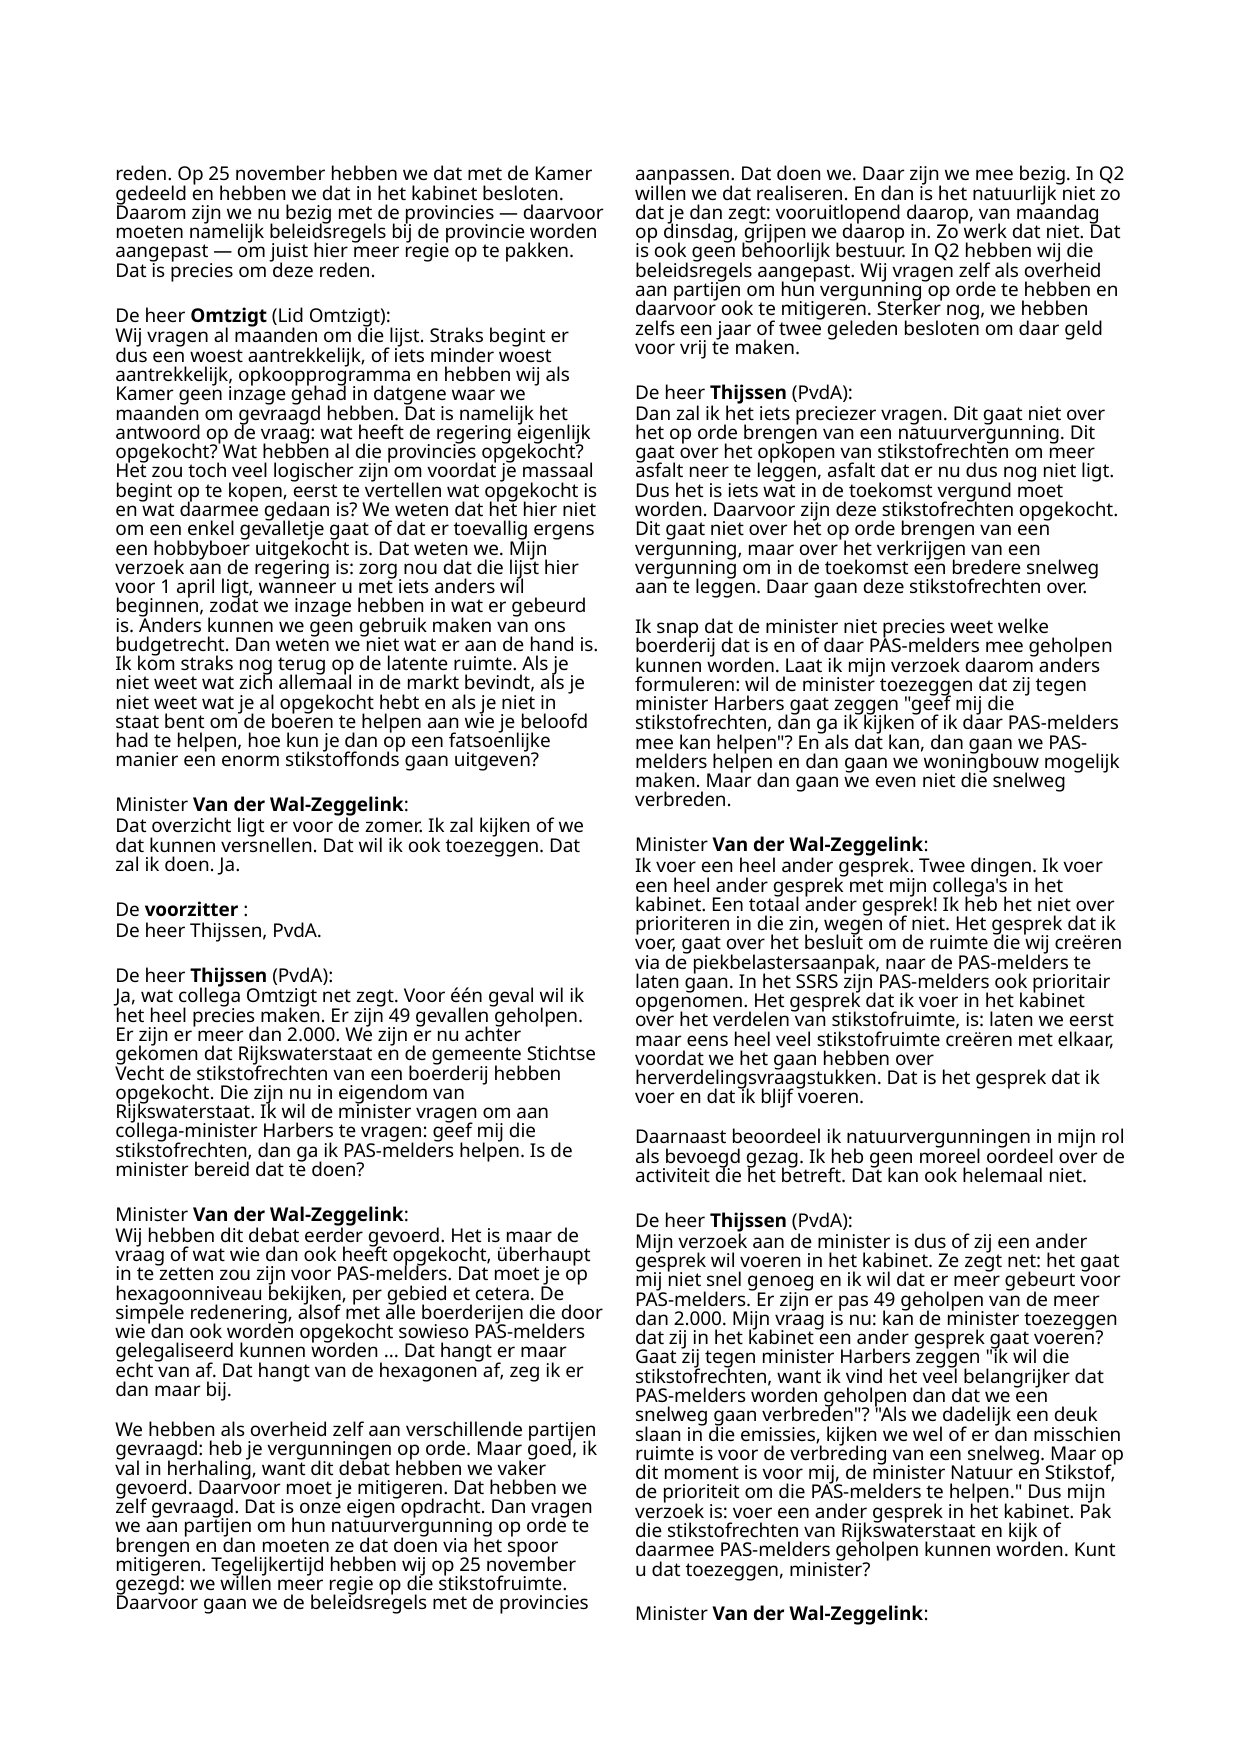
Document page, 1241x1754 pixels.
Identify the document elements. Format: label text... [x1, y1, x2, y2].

text Mijn verzoek aan de minister is dus of zij een ander gesprek wil voeren in het kabinet. Ze zegt net: het gaat mij niet snel genoeg en ik wil dat er meer gebeurt voor PAS-melders. Er zijn er pas 49 geholpen van de meer dan 2.000. Mijn vraag is nu: kan de minister toezeggen dat zij in het kabinet een ander gesprek gaat voeren? Gaat zij tegen minister Harbers zeggen "ik wil die stikstofrechten, want ik vind het veel belangrijker dat PAS-melders worden geholpen dan dat we een snelweg gaan verbreden"? "Als we dadelijk een deuk slaan in die emissies, kijken we wel of er dan misschien ruimte is voor de verbreding van een snelweg. Maar op dit moment is voor mij, de minister Natuur en Stikstof, de prioriteit om die PAS-melders te helpen." Dus mijn verzoek is: voer een ander gesprek in het kabinet. Pak die stikstofrechten van Rijkswaterstaat en kijk of daarmee PAS-melders geholpen kunnen worden. Kunt u dat toezeggen, minister? [635, 1233, 1125, 1580]
text De heer Thijssen, PvdA. [115, 922, 605, 941]
text Dan zal ik het iets preciezer vragen. Dit gaat niet over het op orde brengen van een natuurvergunning. Dit gaat over het opkopen van stikstofrechten om meer asfalt neer te leggen, asfalt dat er nu dus nog niet ligt. Dus het is iets wat in de toekomst vergund moet worden. Daarvoor zijn deze stikstofrechten opgekocht. Dit gaat niet over het op orde brengen van een vergunning, maar over het verkrijgen van een vergunning om in de toekomst een bredere snelweg aan te leggen. Daar gaan deze stikstofrechten over. [635, 404, 1125, 597]
text reden. Op 25 november hebben we dat met de Kamer gedeeld en hebben we dat in het kabinet besloten. Daarom zijn we nu bezig met de provincies — daarvoor moeten namelijk beleidsregels bij de provincie worden aangepast — om juist hier meer regie op te pakken. Dat is precies om deze reden. [115, 165, 605, 281]
text De heer Thijssen (PvdA): [635, 379, 1125, 404]
text Ik snap dat de minister niet precies weet welke boerderij dat is en of daar PAS-melders mee geholpen kunnen worden. Laat ik mijn verzoek daarom anders formuleren: wil de minister toezeggen dat zij tegen minister Harbers gaat zeggen "geef mij die stikstofrechten, dan ga ik kijken of ik daar PAS-melders mee kan helpen"? En als dat kan, dan gaan we PAS-melders helpen en dan gaan we woningbouw mogelijk maken. Maar dan gaan we even niet die snelweg verbreden. [635, 618, 1125, 811]
text De heer Thijssen (PvdA): [635, 1207, 1125, 1233]
text Minister Van der Wal-Zeggelink: [635, 1601, 1125, 1626]
text De voorzitter : [115, 896, 605, 922]
text Wij vragen al maanden om die lijst. Straks begint er dus een woest aantrekkelijk, of iets minder woest aantrekkelijk, opkoopprogramma en hebben wij als Kamer geen inzage gehad in datgene waar we maanden om gevraagd hebben. Dat is namelijk het antwoord op de vraag: wat heeft de regering eigenlijk opgekocht? Wat hebben al die provincies opgekocht? Het zou toch veel logischer zijn om voordat je massaal begint op te kopen, eerst te vertellen wat opgekocht is en wat daarmee gedaan is? We weten dat het hier niet om een enkel gevalletje gaat of dat er toevallig ergens een hobbyboer uitgekocht is. Dat weten we. Mijn verzoek aan de regering is: zorg nou dat die lijst hier voor 1 april ligt, wanneer u met iets anders wil beginnen, zodat we inzage hebben in wat er gebeurd is. Anders kunnen we geen gebruik maken van ons budgetrecht. Dan weten we niet wat er aan de hand is. Ik kom straks nog terug op de latente ruimte. Als je niet weet wat zich allemaal in de markt bevindt, als je niet weet wat je al opgekocht hebt en als je niet in staat bent om de boeren te helpen aan wie je beloofd had te helpen, hoe kun je dan op een fatsoenlijke manier een enorm stikstoffonds gaan uitgeven? [115, 327, 605, 771]
text Minister Van der Wal-Zeggelink: [635, 832, 1125, 857]
text We hebben als overheid zelf aan verschillende partijen gevraagd: heb je vergunningen op orde. Maar goed, ik val in herhaling, want dit debat hebben we vaker gevoerd. Daarvoor moet je mitigeren. Dat hebben we zelf gevraagd. Dat is onze eigen opdracht. Dan vragen we aan partijen om hun natuurvergunning op orde te brengen en dan moeten ze dat doen via het spoor mitigeren. Tegelijkertijd hebben wij op 25 november gezegd: we willen meer regie op die stikstofruimte. Daarvoor gaan we de beleidsregels met de provincies [115, 1421, 605, 1614]
text De heer Omtzigt (Lid Omtzigt): [115, 302, 605, 327]
text Ik voer een heel ander gesprek. Twee dingen. Ik voer een heel ander gesprek met mijn collega's in het kabinet. Een totaal ander gesprek! Ik heb het niet over prioriteren in die zin, wegen of niet. Het gesprek dat ik voer, gaat over het besluit om de ruimte die wij creëren via de piekbelastersaanpak, naar de PAS-melders te laten gaan. In het SSRS zijn PAS-melders ook prioritair opgenomen. Het gesprek dat ik voer in het kabinet over het verdelen van stikstofruimte, is: laten we eerst maar eens heel veel stikstofruimte creëren met elkaar, voordat we het gaan hebben over herverdelingsvraagstukken. Dat is het gesprek dat ik voer en dat ik blijf voeren. [635, 857, 1125, 1108]
text Minister Van der Wal-Zeggelink: [115, 1201, 605, 1227]
text Wij hebben dit debat eerder gevoerd. Het is maar de vraag of wat wie dan ook heeft opgekocht, überhaupt in te zetten zou zijn voor PAS-melders. Dat moet je op hexagoonniveau bekijken, per gebied et cetera. De simpele redenering, alsof met alle boerderijen die door wie dan ook worden opgekocht sowieso PAS-melders gelegaliseerd kunnen worden ... Dat hangt er maar echt van af. Dat hangt van de hexagonen af, zeg ik er dan maar bij. [115, 1227, 605, 1400]
text Daarnaast beoordeel ik natuurvergunningen in mijn rol als bevoegd gezag. Ik heb geen moreel oordeel over de activiteit die het betreft. Dat kan ook helemaal niet. [635, 1128, 1125, 1186]
text De heer Thijssen (PvdA): [115, 962, 605, 987]
text Minister Van der Wal-Zeggelink: [115, 792, 605, 817]
text Ja, wat collega Omtzigt net zegt. Voor één geval wil ik het heel precies maken. Er zijn 49 gevallen geholpen. Er zijn er meer dan 2.000. We zijn er nu achter gekomen dat Rijkswaterstaat en de gemeente Stichtse Vecht de stikstofrechten van een boerderij hebben opgekocht. Die zijn nu in eigendom van Rijkswaterstaat. Ik wil de minister vragen om aan collega-minister Harbers te vragen: geef mij die stikstofrechten, dan ga ik PAS-melders helpen. Is de minister bereid dat te doen? [115, 987, 605, 1180]
text aanpassen. Dat doen we. Daar zijn we mee bezig. In Q2 willen we dat realiseren. En dan is het natuurlijk niet zo dat je dan zegt: vooruitlopend daarop, van maandag op dinsdag, grijpen we daarop in. Zo werk dat niet. Dat is ook geen behoorlijk bestuur. In Q2 hebben wij die beleidsregels aangepast. Wij vragen zelf als overheid aan partijen om hun vergunning op orde te hebben en daarvoor ook te mitigeren. Sterker nog, we hebben zelfs een jaar of twee geleden besloten om daar geld voor vrij te maken. [635, 165, 1125, 358]
text Dat overzicht ligt er voor de zomer. Ik zal kijken of we dat kunnen versnellen. Dat wil ik ook toezeggen. Dat zal ik doen. Ja. [115, 817, 605, 875]
